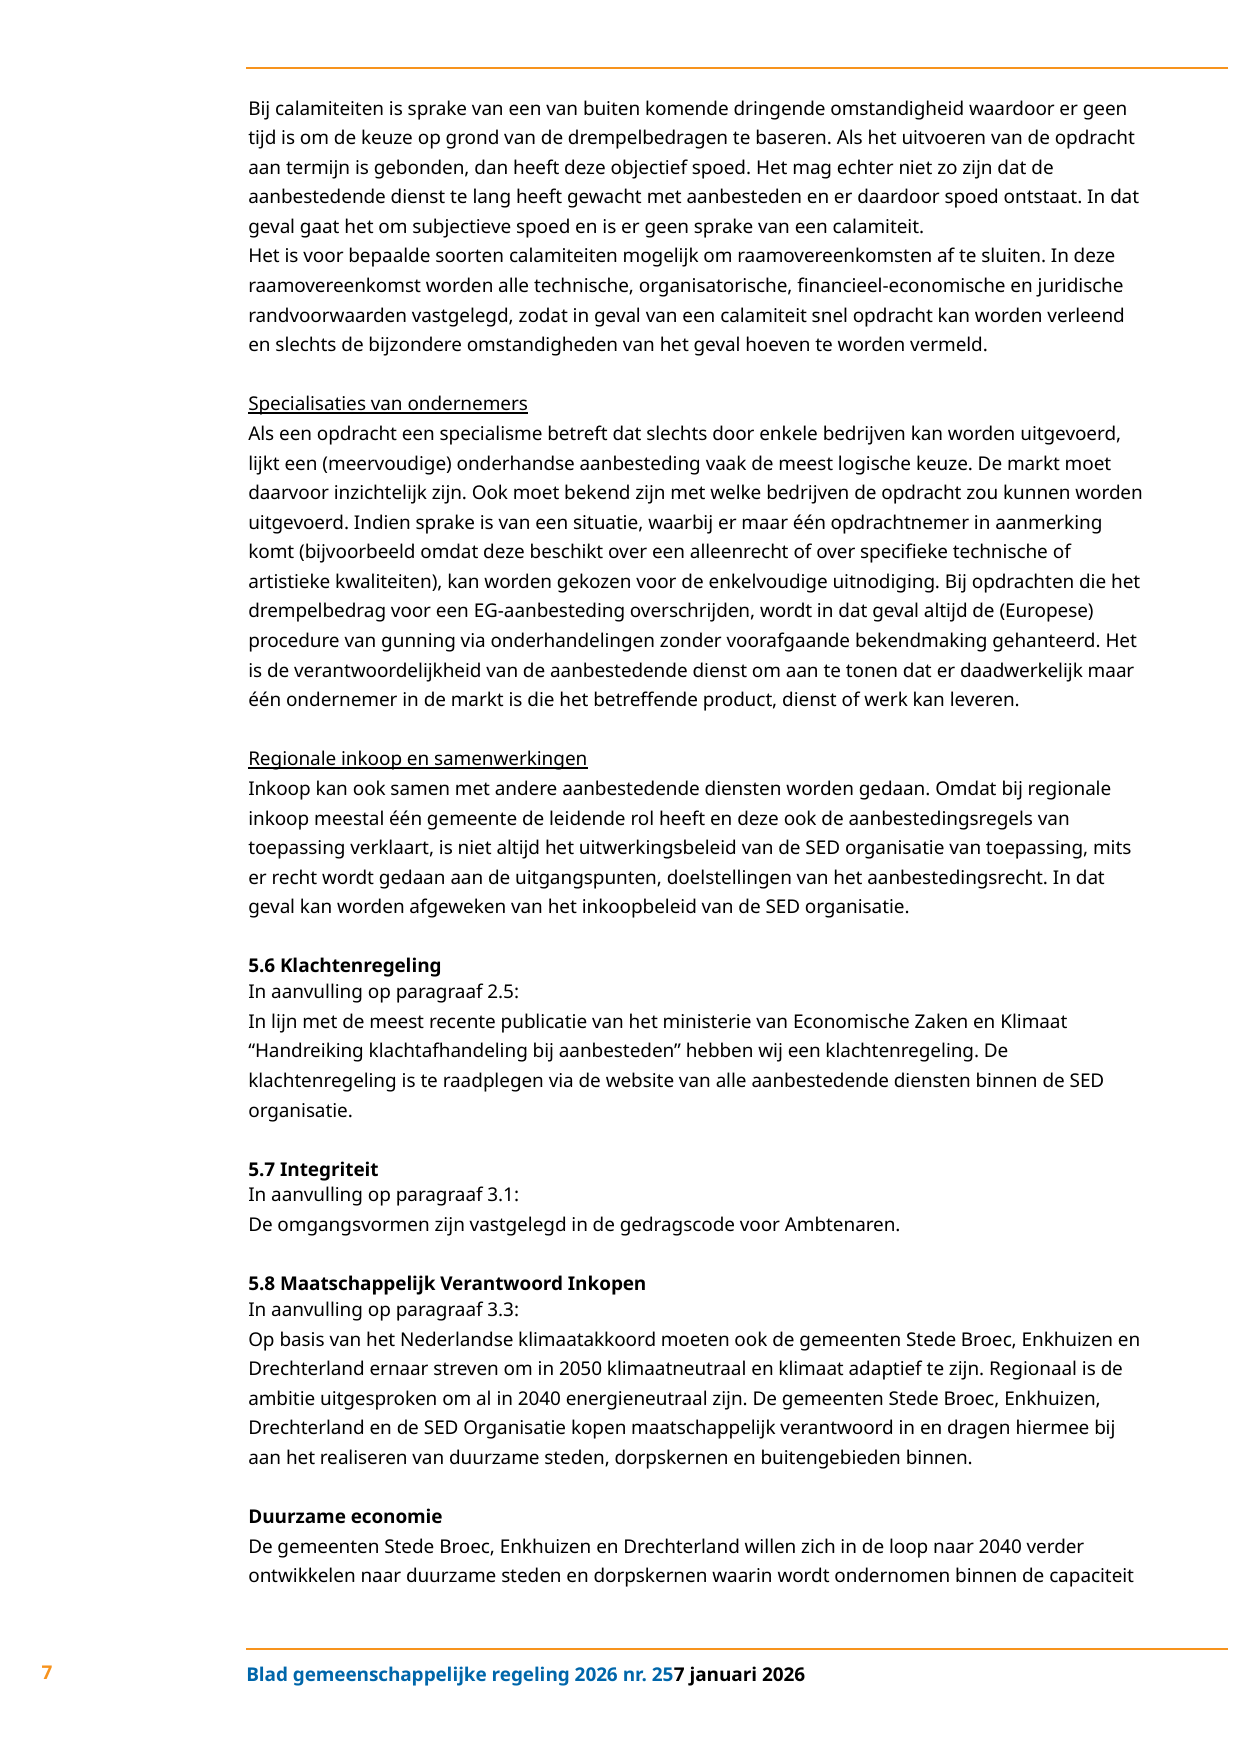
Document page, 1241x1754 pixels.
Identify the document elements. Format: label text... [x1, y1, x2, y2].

text Als een opdracht een specialisme betreft dat slechts door enkele bedrijven kan worden uitgevoerd, lijkt een (meervoudige) onderhandse aanbesteding vaak de meest logische keuze. De markt moet daarvoor inzichtelijk zijn. Ook moet bekend zijn met welke bedrijven de opdracht zou kunnen worden uitgevoerd. Indien sprake is van een situatie, waarbij er maar één opdrachtnemer in aanmerking komt (bijvoorbeeld omdat deze beschikt over een alleenrecht of over specifieke technische of artistieke kwaliteiten), kan worden gekozen voor de enkelvoudige uitnodiging. Bij opdrachten die het drempelbedrag voor een EG-aanbesteding overschrijden, wordt in dat geval altijd de (Europese) procedure van gunning via onderhandelingen zonder voorafgaande bekendmaking gehanteerd. Het is de verantwoordelijkheid van de aanbestedende dienst om aan te tonen dat er daadwerkelijk maar één ondernemer in de markt is die het betreffende product, dienst of werk kan leveren. [248, 420, 1152, 712]
text Regionale inkoop en samenwerkingen [248, 746, 1152, 771]
text 5.7 Integriteit [248, 1156, 1152, 1182]
text Op basis van het Nederlandse klimaatakkoord moeten ook de gemeenten Stede Broec, Enkhuizen en Drechterland ernaar streven om in 2050 klimaatneutraal en klimaat adaptief te zijn. Regionaal is de ambitie uitgesproken om al in 2040 energieneutraal zijn. De gemeenten Stede Broec, Enkhuizen, Drechterland en de SED Organisatie kopen maatschappelijk verantwoord in en dragen hiermee bij aan het realiseren van duurzame steden, dorpskernen en buitengebieden binnen. [248, 1326, 1152, 1470]
text Duurzame economie [248, 1503, 1152, 1529]
text In aanvulling op paragraaf 3.3: [248, 1296, 1152, 1322]
text Inkoop kan ook samen met andere aanbestedende diensten worden gedaan. Omdat bij regionale inkoop meestal één gemeente de leidende rol heeft en deze ook de aanbestedingsregels van toepassing verklaart, is niet altijd het uitwerkingsbeleid van de SED organisatie van toepassing, mits er recht wordt gedaan aan de uitgangspunten, doelstellingen van het aanbestedingsrecht. In dat geval kan worden afgeweken van het inkoopbeleid van de SED organisatie. [248, 775, 1152, 919]
text In aanvulling op paragraaf 3.1: [248, 1182, 1152, 1207]
text Bij calamiteiten is sprake van een van buiten komende dringende omstandigheid waardoor er geen tijd is om de keuze op grond van de drempelbedragen te baseren. Als het uitvoeren van de opdracht aan termijn is gebonden, dan heeft deze objectief spoed. Het mag echter niet zo zijn dat de aanbestedende dienst te lang heeft gewacht met aanbesteden en er daardoor spoed ontstaat. In dat geval gaat het om subjectieve spoed en is er geen sprake van een calamiteit. [248, 95, 1152, 239]
text De gemeenten Stede Broec, Enkhuizen en Drechterland willen zich in de loop naar 2040 verder ontwikkelen naar duurzame steden en dorpskernen waarin wordt ondernomen binnen de capaciteit [248, 1533, 1152, 1588]
text Specialisaties van ondernemers [248, 391, 1152, 416]
text In lijn met de meest recente publicatie van het ministerie van Economische Zaken en Klimaat “Handreiking klachtafhandeling bij aanbesteden” hebben wij een klachtenregeling. De klachtenregeling is te raadplegen via de website van alle aanbestedende diensten binnen de SED organisatie. [248, 1008, 1152, 1122]
picture [41, 47, 231, 172]
text De omgangsvormen zijn vastgelegd in de gedragscode voor Ambtenaren. [248, 1211, 1152, 1237]
text In aanvulling op paragraaf 2.5: [248, 978, 1152, 1004]
text 5.8 Maatschappelijk Verantwoord Inkopen [248, 1270, 1152, 1296]
text 5.6 Klachtenregeling [248, 953, 1152, 978]
text Het is voor bepaalde soorten calamiteiten mogelijk om raamovereenkomsten af te sluiten. In deze raamovereenkomst worden alle technische, organisatorische, financieel-economische en juridische randvoorwaarden vastgelegd, zodat in geval van een calamiteit snel opdracht kan worden verleend en slechts de bijzondere omstandigheden van het geval hoeven te worden vermeld. [248, 243, 1152, 357]
